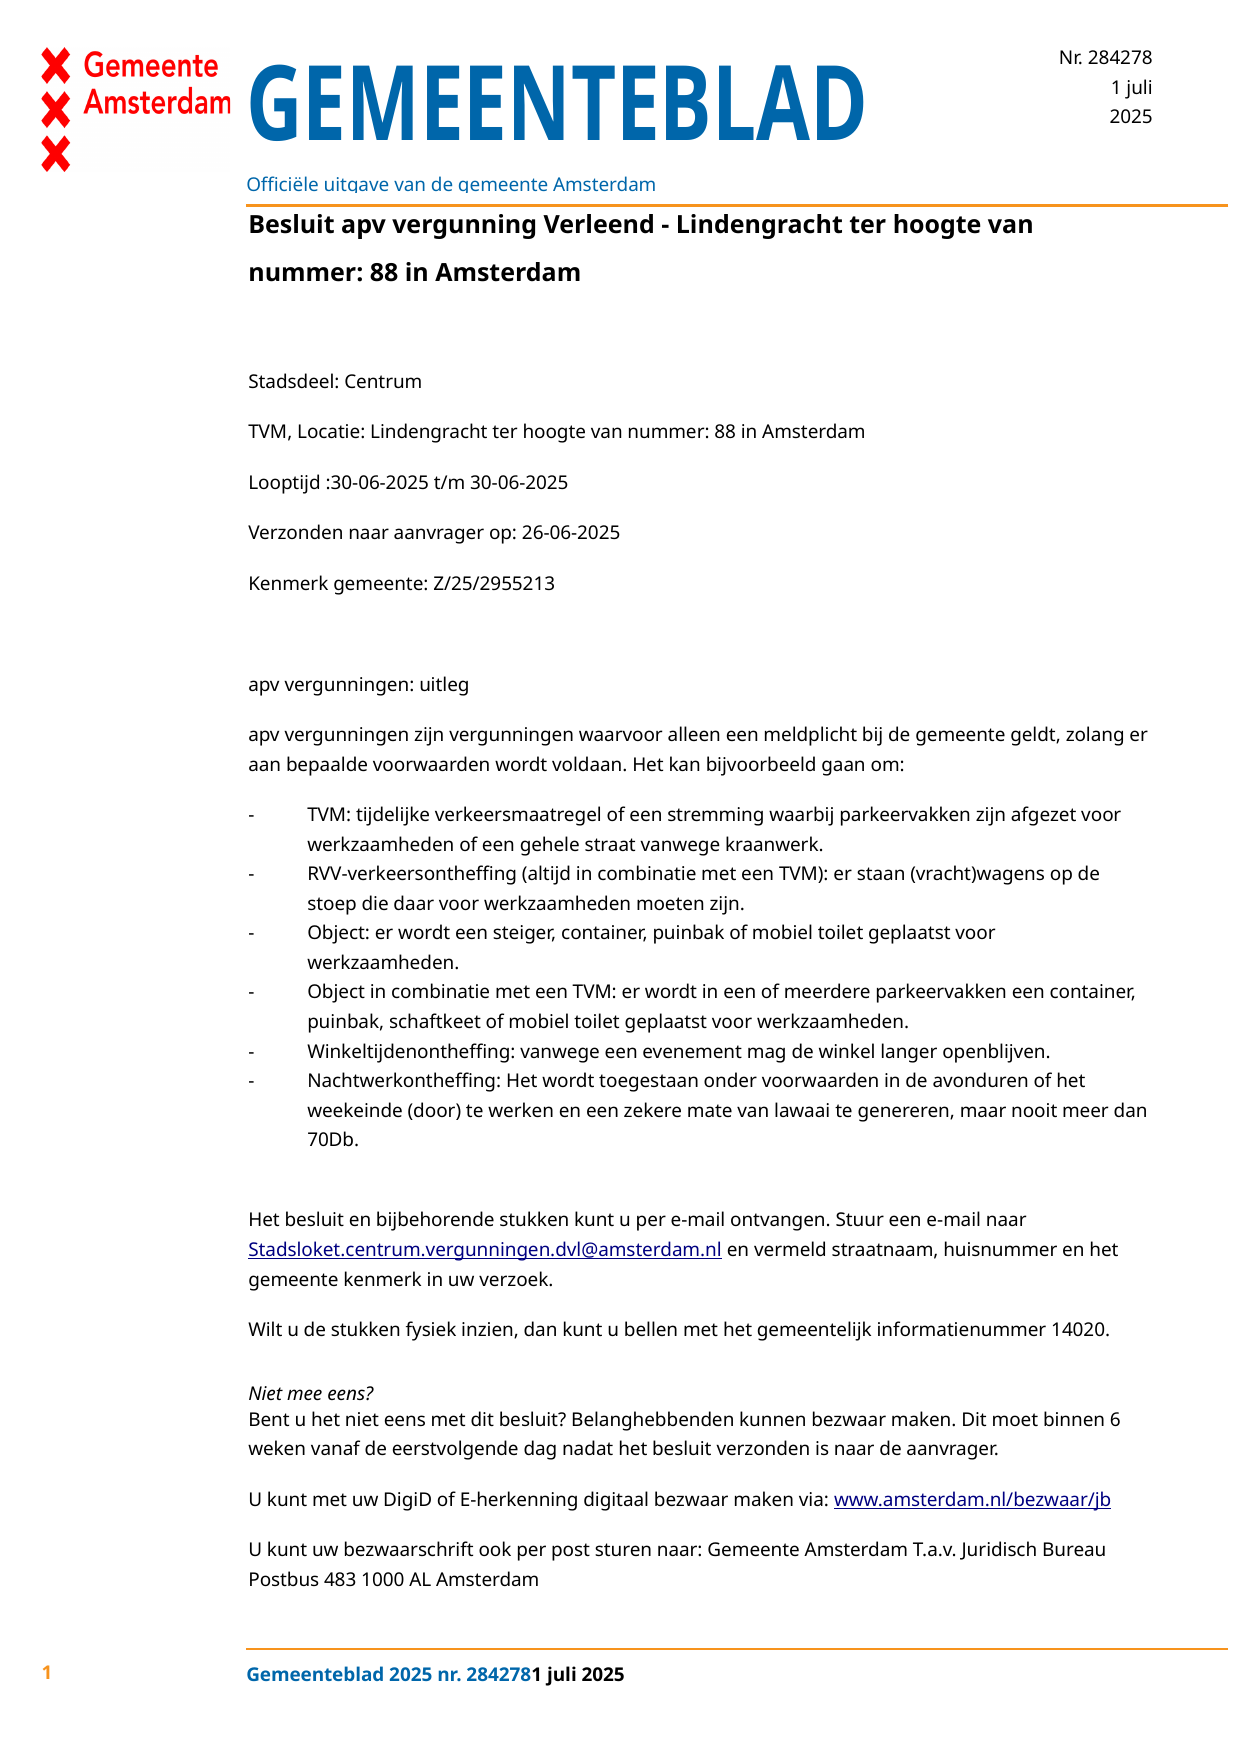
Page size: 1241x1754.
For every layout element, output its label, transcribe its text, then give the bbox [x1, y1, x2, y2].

list Object in combinatie met een TVM: er wordt in een of meerdere parkeervakken een container, puinbak, schaftkeet of mobiel toilet geplaatst voor werkzaamheden. [248, 979, 1152, 1034]
text Verzonden naar aanvrager op: 26-06-2025 [248, 519, 1152, 545]
text Bent u het niet eens met dit besluit? Belanghebbenden kunnen bezwaar maken. Dit moet binnen 6 weken vanaf de eerstvolgende dag nadat het besluit verzonden is naar de aanvrager. [248, 1406, 1152, 1461]
list Object: er wordt een steiger, container, puinbak of mobiel toilet geplaatst voor werkzaamheden. [248, 919, 1152, 975]
text Wilt u de stukken fysiek inzien, dan kunt u bellen met het gemeentelijk informatienummer 14020. [248, 1316, 1152, 1342]
text Het besluit en bijbehorende stukken kunt u per e-mail ontvangen. Stuur een e-mail naar Stadsloket.centrum.vergunningen.dvl@amsterdam.nl en vermeld straatnaam, huisnummer en het gemeente kenmerk in uw verzoek. [248, 1207, 1152, 1292]
text Besluit apv vergunning Verleend - Lindengracht ter hoogte van nummer: 88 in Amsterdam [248, 207, 1152, 288]
text U kunt met uw DigiD of E-herkenning digitaal bezwaar maken via: www.amsterdam.nl/bezwaar/jb [248, 1486, 1152, 1512]
picture [41, 47, 231, 172]
text Looptijd :30-06-2025 t/m 30-06-2025 [248, 469, 1152, 495]
text Niet mee eens? [248, 1380, 1152, 1406]
text apv vergunningen: uitleg [248, 671, 1152, 697]
text Stadsdeel: Centrum [248, 368, 1152, 394]
list Winkeltijdenontheffing: vanwege een evenement mag de winkel langer openblijven. [248, 1038, 1152, 1064]
text U kunt uw bezwaarschrift ook per post sturen naar: Gemeente Amsterdam T.a.v. Juridisch Bureau Postbus 483 1000 AL Amsterdam [248, 1536, 1152, 1592]
list Nachtwerkontheffing: Het wordt toegestaan onder voorwaarden in de avonduren of het weekeinde (door) te werken en een zekere mate van lawaai te genereren, maar nooit meer dan 70Db. [248, 1067, 1152, 1152]
list TVM: tijdelijke verkeersmaatregel of een stremming waarbij parkeervakken zijn afgezet voor werkzaamheden of een gehele straat vanwege kraanwerk. [248, 801, 1152, 857]
text TVM, Locatie: Lindengracht ter hoogte van nummer: 88 in Amsterdam [248, 419, 1152, 444]
list RVV-verkeersontheffing (altijd in combinatie met een TVM): er staan (vracht)wagens op de stoep die daar voor werkzaamheden moeten zijn. [248, 860, 1152, 916]
text apv vergunningen zijn vergunningen waarvoor alleen een meldplicht bij de gemeente geldt, zolang er aan bepaalde voorwaarden wordt voldaan. Het kan bijvoorbeeld gaan om: [248, 721, 1152, 777]
text Kenmerk gemeente: Z/25/2955213 [248, 570, 1152, 596]
